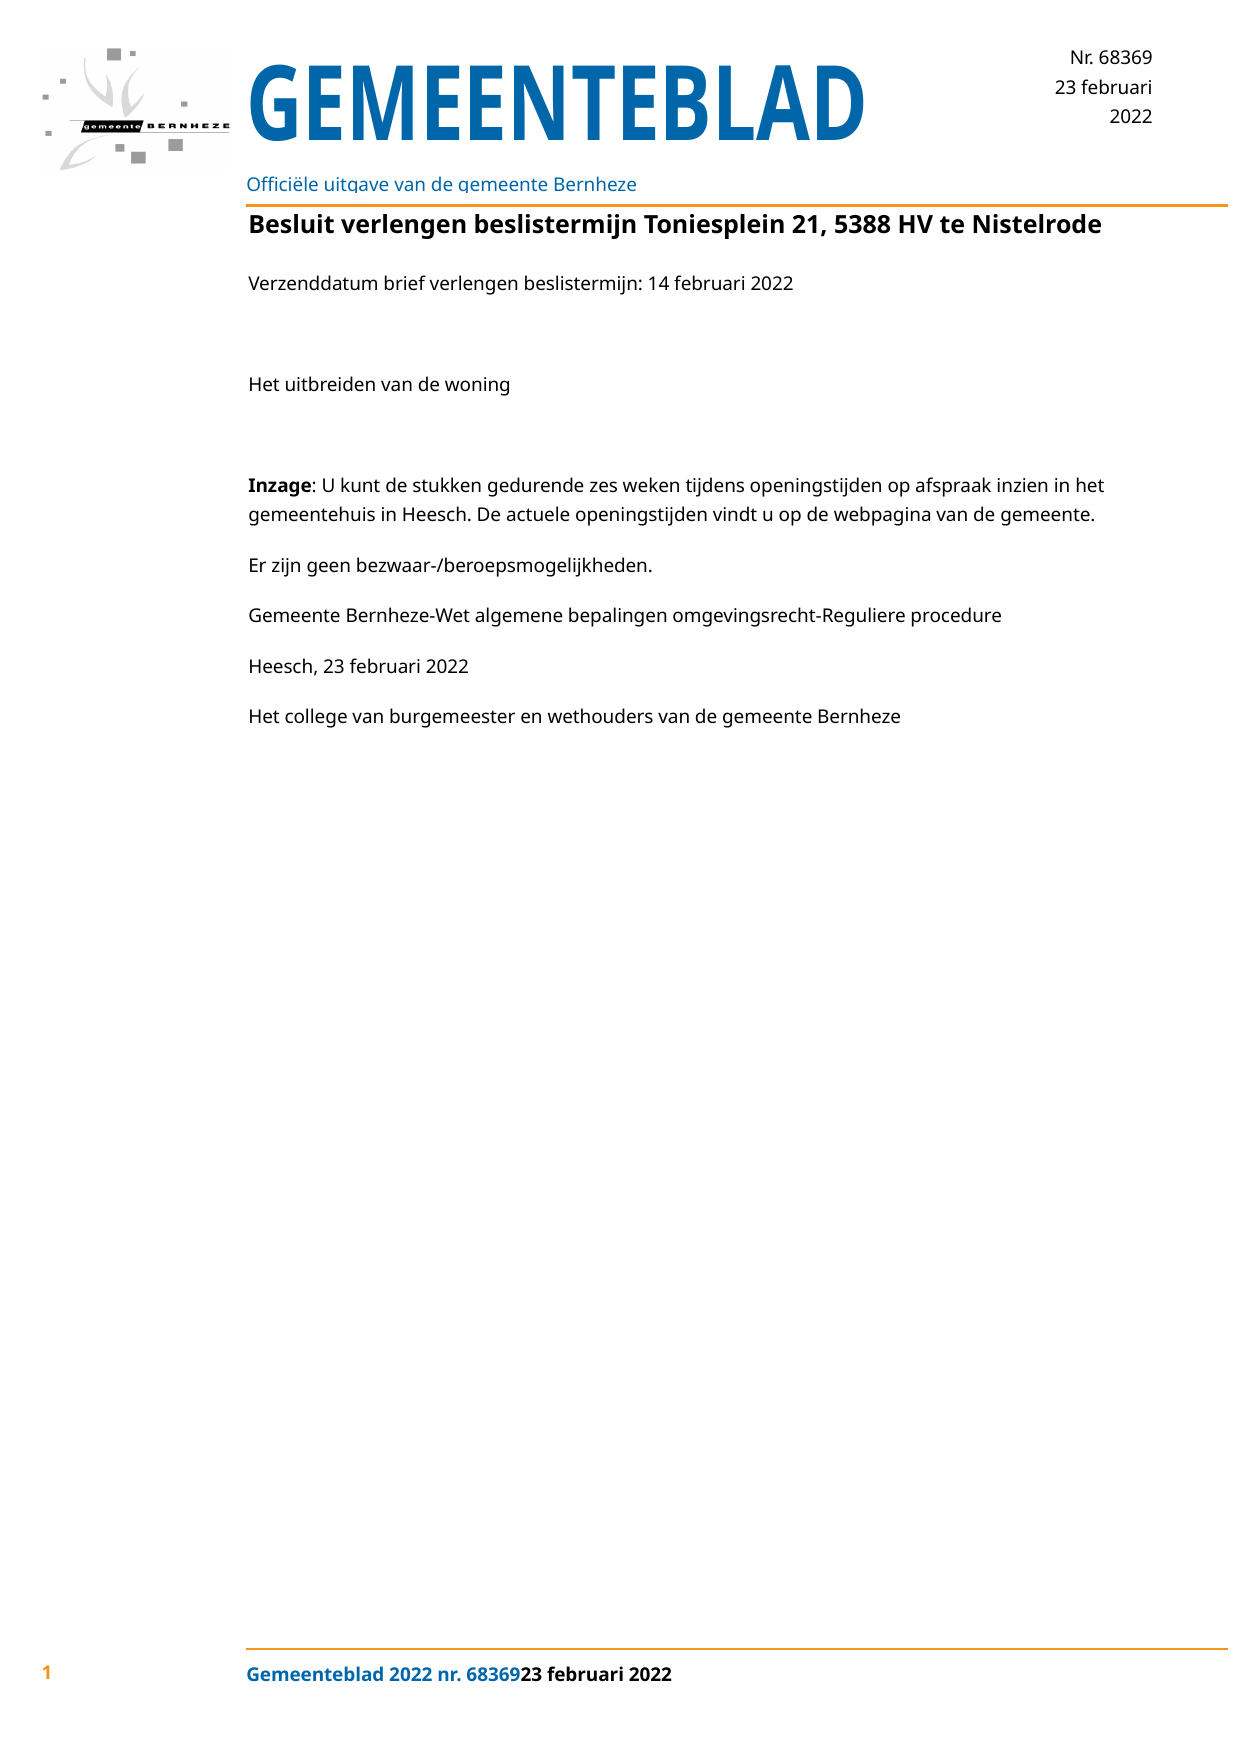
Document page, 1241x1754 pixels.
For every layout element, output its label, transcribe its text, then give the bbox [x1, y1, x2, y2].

text Er zijn geen bezwaar-/beroepsmogelijkheden. [248, 552, 1152, 578]
text Besluit verlengen beslistermijn Toniesplein 21, 5388 HV te Nistelrode [248, 207, 1152, 241]
text Het college van burgemeester en wethouders van de gemeente Bernheze [248, 703, 1152, 729]
text Gemeente Bernheze-Wet algemene bepalingen omgevingsrecht-Reguliere procedure [248, 602, 1152, 628]
text Heesch, 23 februari 2022 [248, 653, 1152, 678]
picture [41, 47, 231, 172]
text Inzage: U kunt de stukken gedurende zes weken tijdens openingstijden op afspraak inzien in het gemeentehuis in Heesch. De actuele openingstijden vindt u op de webpagina van de gemeente. [248, 472, 1152, 527]
text Verzenddatum brief verlengen beslistermijn: 14 februari 2022 [248, 270, 1152, 296]
text Het uitbreiden van de woning [248, 371, 1152, 397]
